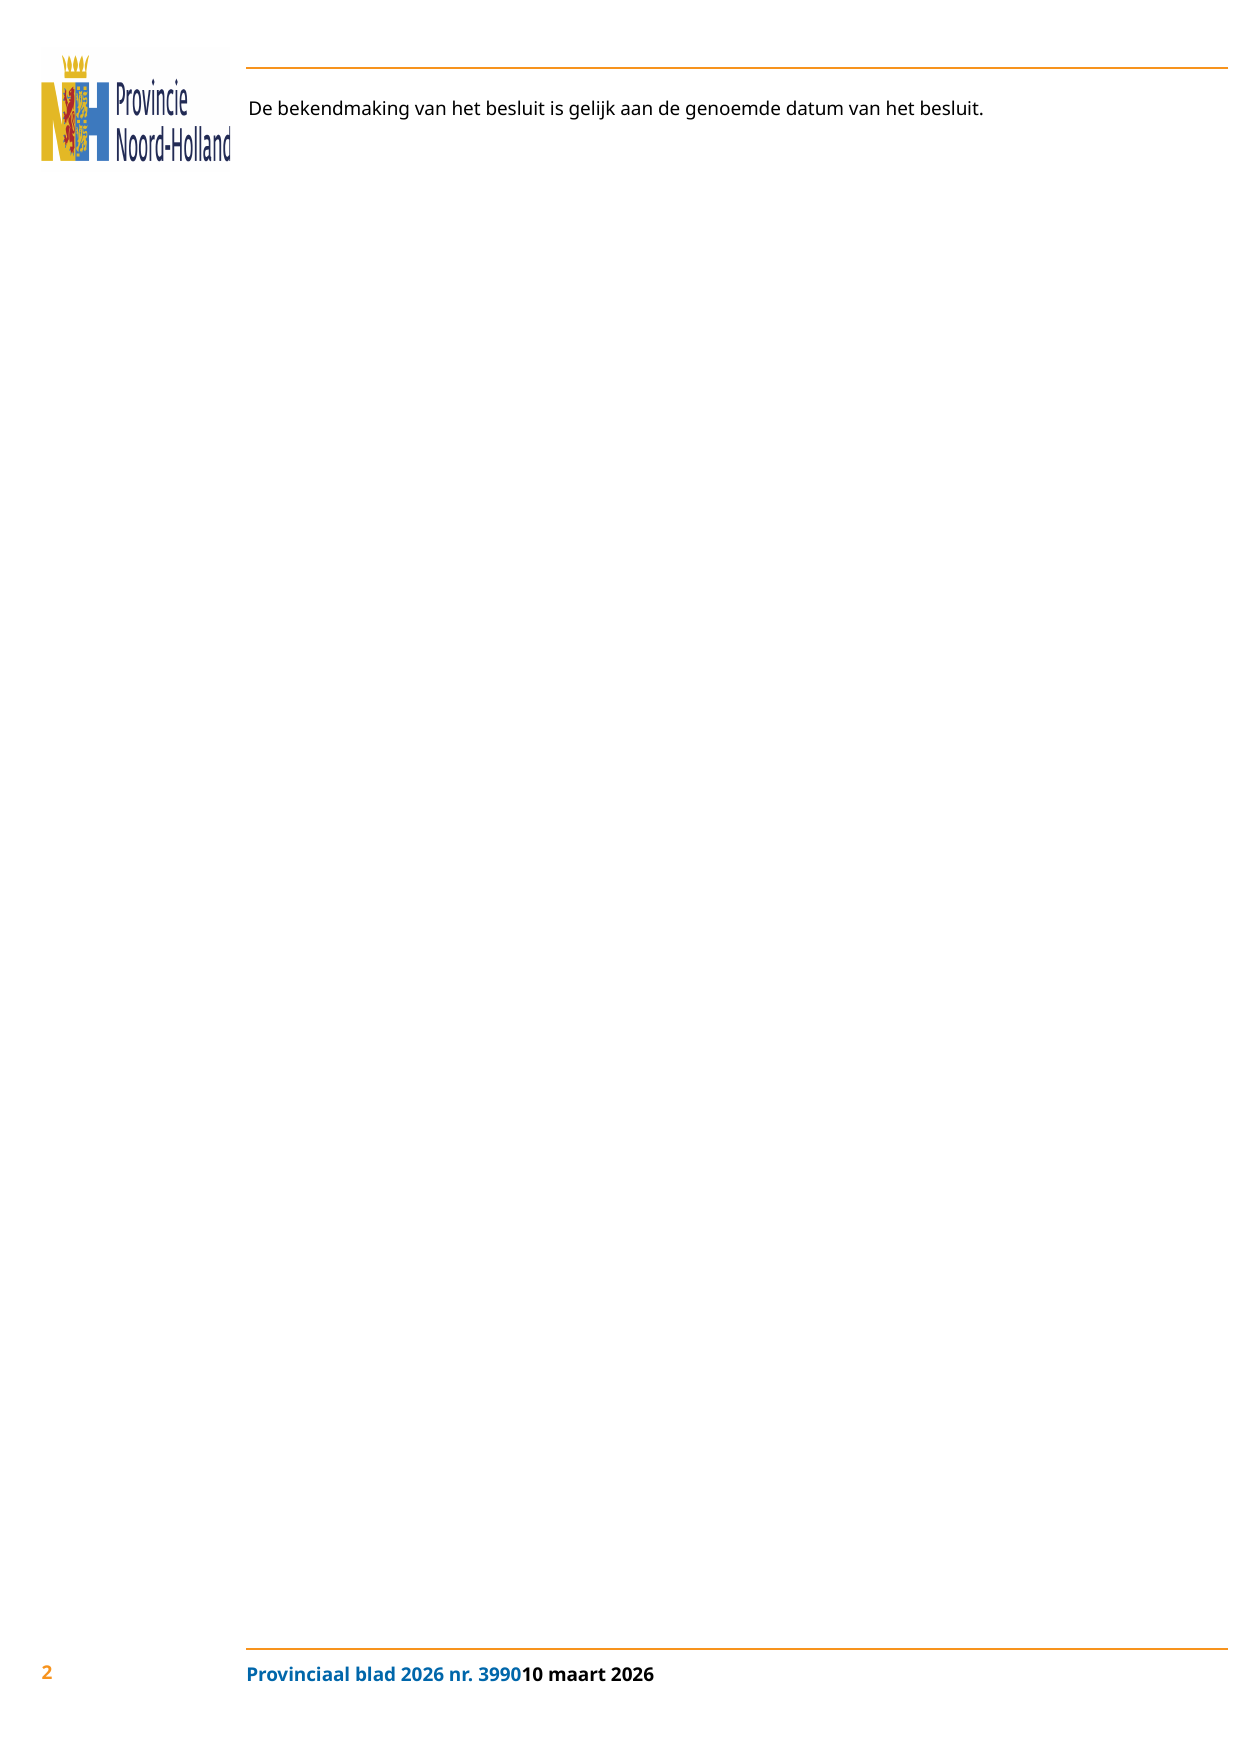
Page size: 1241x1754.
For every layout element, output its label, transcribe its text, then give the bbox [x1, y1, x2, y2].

picture [41, 47, 231, 172]
text De bekendmaking van het besluit is gelijk aan de genoemde datum van het besluit. [248, 95, 1152, 121]
